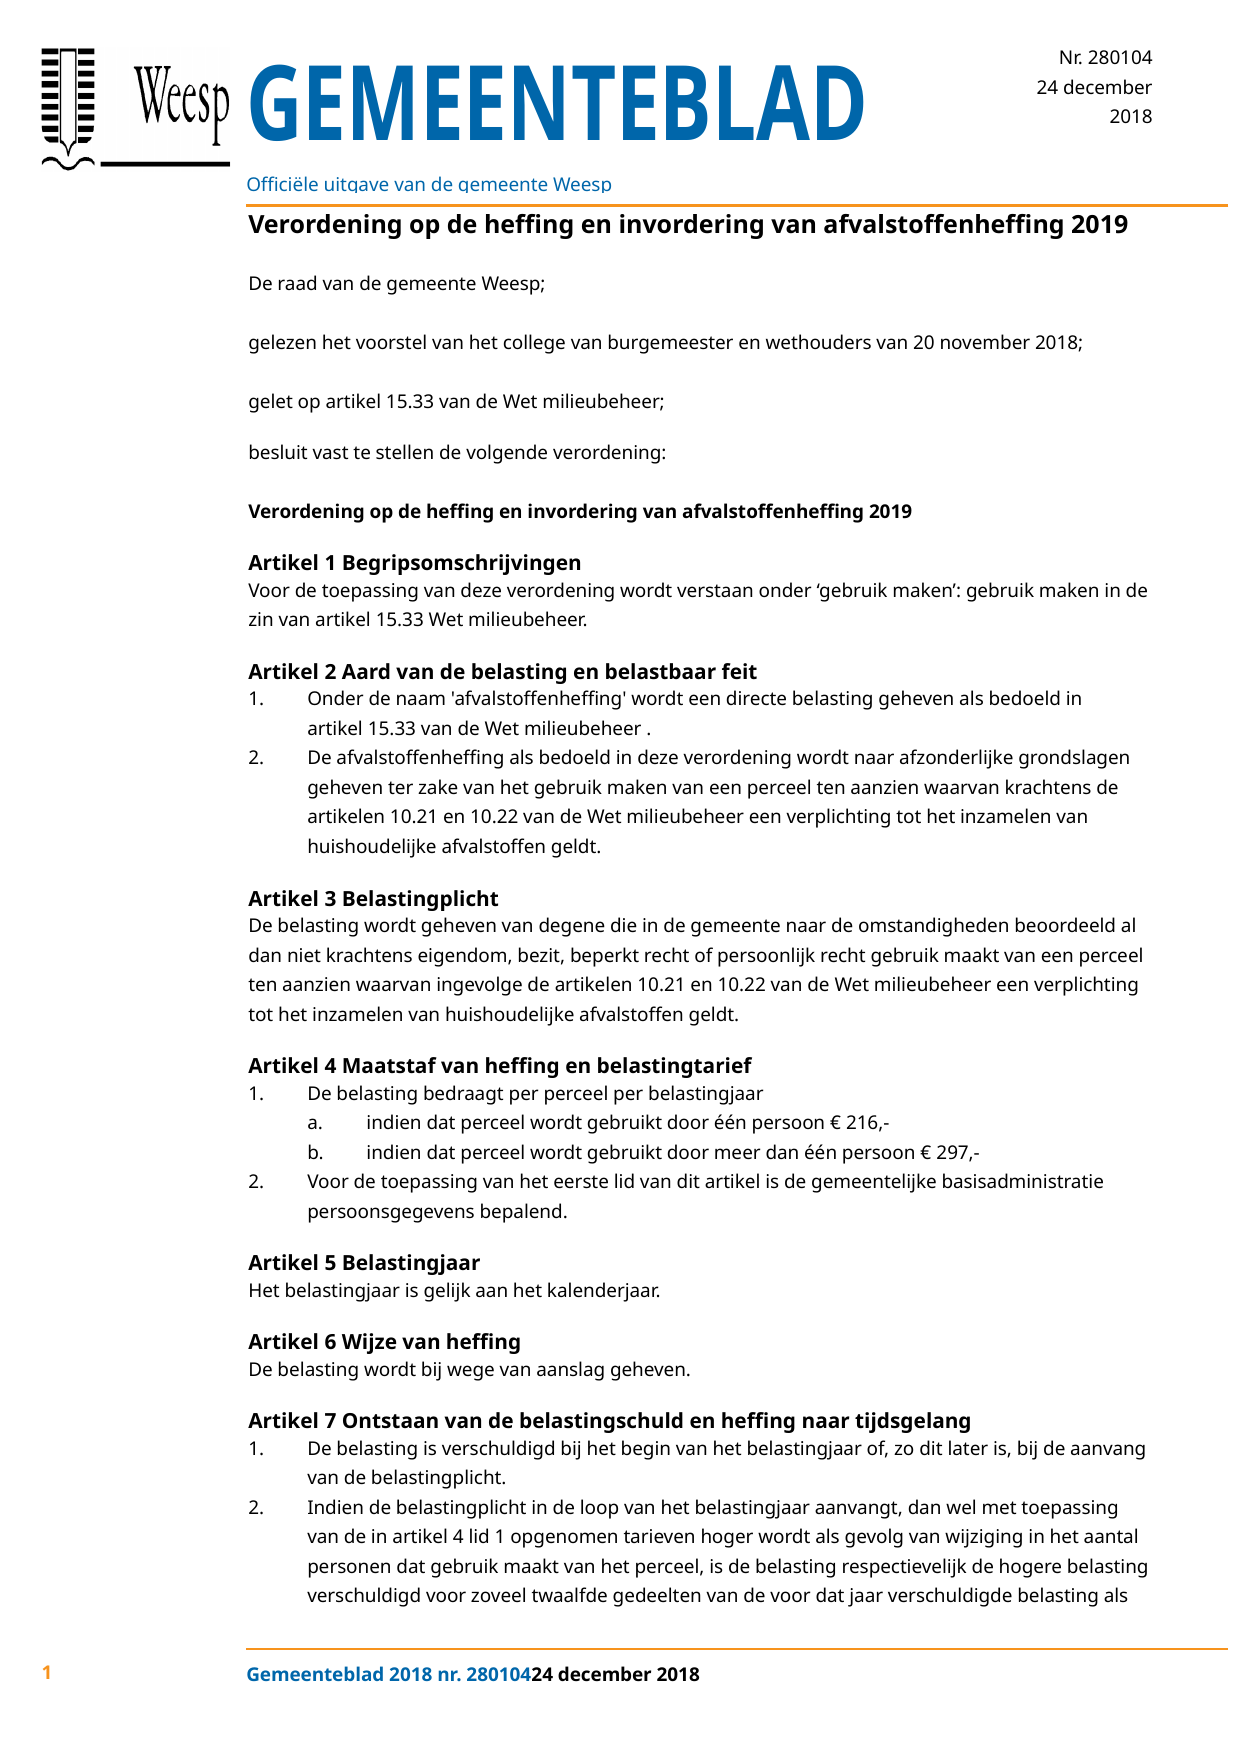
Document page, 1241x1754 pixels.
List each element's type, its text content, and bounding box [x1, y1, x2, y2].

text Artikel 4 Maatstaf van heffing en belastingtarief [248, 1051, 1152, 1080]
text De belasting wordt geheven van degene die in de gemeente naar de omstandigheden beoordeeld al dan niet krachtens eigendom, bezit, beperkt recht of persoonlijk recht gebruik maakt van een perceel ten aanzien waarvan ingevolge de artikelen 10.21 en 10.22 van de Wet milieubeheer een verplichting tot het inzamelen van huishoudelijke afvalstoffen geldt. [248, 912, 1152, 1027]
list De belasting is verschuldigd bij het begin van het belastingjaar of, zo dit later is, bij de aanvang van de belastingplicht. [248, 1435, 1152, 1490]
text Het belastingjaar is gelijk aan het kalenderjaar. [248, 1277, 1152, 1303]
text gelet op artikel 15.33 van de Wet milieubeheer; [248, 389, 1152, 414]
text Verordening op de heffing en invordering van afvalstoffenheffing 2019 [248, 207, 1152, 241]
text Voor de toepassing van deze verordening wordt verstaan onder ‘gebruik maken’: gebruik maken in de zin van artikel 15.33 Wet milieubeheer. [248, 577, 1152, 632]
text Artikel 2 Aard van de belasting en belastbaar feit [248, 657, 1152, 685]
text Artikel 7 Ontstaan van de belastingschuld en heffing naar tijdsgelang [248, 1406, 1152, 1435]
picture [41, 47, 231, 172]
text De raad van de gemeente Weesp; [248, 270, 1152, 296]
list Onder de naam 'afvalstoffenheffing' wordt een directe belasting geheven als bedoeld in artikel 15.33 van de Wet milieubeheer . [248, 685, 1152, 741]
list De afvalstoffenheffing als bedoeld in deze verordening wordt naar afzonderlijke grondslagen geheven ter zake van het gebruik maken van een perceel ten aanzien waarvan krachtens de artikelen 10.21 en 10.22 van de Wet milieubeheer een verplichting tot het inzamelen van huishoudelijke afvalstoffen geldt. [248, 744, 1152, 859]
text gelezen het voorstel van het college van burgemeester en wethouders van 20 november 2018; [248, 329, 1152, 355]
text De belasting wordt bij wege van aanslag geheven. [248, 1356, 1152, 1382]
list indien dat perceel wordt gebruikt door één persoon € 216,- [307, 1109, 1152, 1135]
text besluit vast te stellen de volgende verordening: [248, 439, 1152, 465]
text Artikel 1 Begripsomschrijvingen [248, 548, 1152, 577]
text Artikel 6 Wijze van heffing [248, 1327, 1152, 1356]
text Artikel 3 Belastingplicht [248, 884, 1152, 912]
list Voor de toepassing van het eerste lid van dit artikel is de gemeentelijke basisadministratie persoonsgegevens bepalend. [248, 1168, 1152, 1224]
text Artikel 5 Belastingjaar [248, 1248, 1152, 1277]
list Indien de belastingplicht in de loop van het belastingjaar aanvangt, dan wel met toepassing van de in artikel 4 lid 1 opgenomen tarieven hoger wordt als gevolg van wijziging in het aantal personen dat gebruik maakt van het perceel, is de belasting respectievelijk de hogere belasting verschuldigd voor zoveel twaalfde gedeelten van de voor dat jaar verschuldigde belasting als [248, 1494, 1152, 1608]
text Verordening op de heffing en invordering van afvalstoffenheffing 2019 [248, 498, 1152, 524]
list De belasting bedraagt per perceel per belastingjaar [248, 1080, 1152, 1106]
list indien dat perceel wordt gebruikt door meer dan één persoon € 297,- [307, 1139, 1152, 1165]
